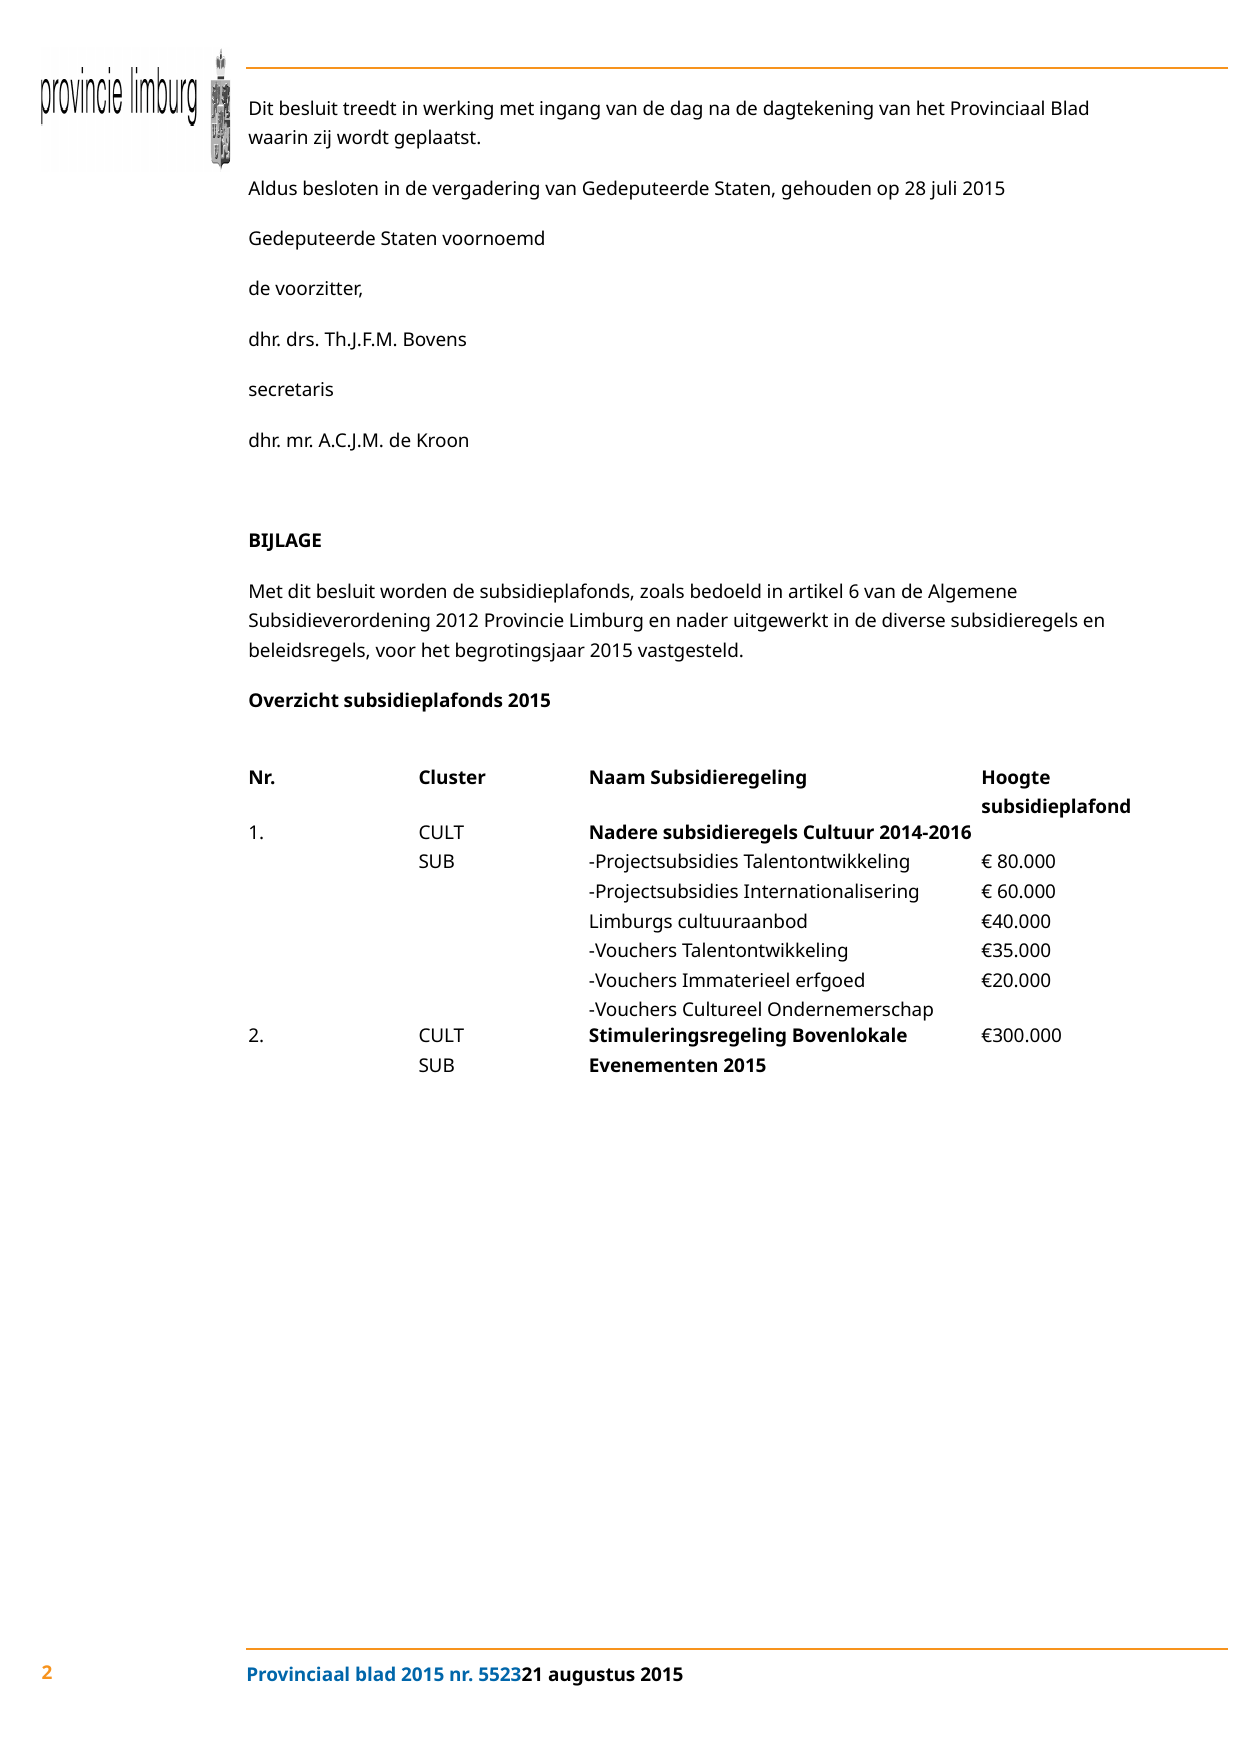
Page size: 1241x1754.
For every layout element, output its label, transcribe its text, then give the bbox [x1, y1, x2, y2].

text BIJLAGE [248, 528, 1152, 553]
table_cell € 80.000 € 60.000 €40.000 €35.000 €20.000 [981, 819, 1152, 1022]
text secretaris [248, 376, 1152, 402]
table_cell CULT SUB [418, 1023, 589, 1078]
table_header Naam Subsidieregeling [589, 764, 981, 819]
table_cell €300.000 [981, 1023, 1152, 1078]
table_cell 2. [248, 1023, 418, 1078]
table_cell CULT SUB [418, 819, 589, 1022]
table_cell Stimuleringsregeling Bovenlokale Evenementen 2015 [589, 1023, 981, 1078]
table_header Hoogte subsidieplafond [981, 764, 1152, 819]
text Overzicht subsidieplafonds 2015 [248, 688, 1152, 713]
table_cell 1. [248, 819, 418, 1022]
text Dit besluit treedt in werking met ingang van de dag na de dagtekening van het Provinciaal Blad waarin zij wordt geplaatst. [248, 95, 1152, 150]
table_header Nr. [248, 764, 418, 819]
text dhr. drs. Th.J.F.M. Bovens [248, 326, 1152, 352]
text Met dit besluit worden de subsidieplafonds, zoals bedoeld in artikel 6 van de Algemene Subsidieverordening 2012 Provincie Limburg en nader uitgewerkt in de diverse subsidieregels en beleidsregels, voor het begrotingsjaar 2015 vastgesteld. [248, 578, 1152, 663]
table_cell Nadere subsidieregels Cultuur 2014-2016 -Projectsubsidies Talentontwikkeling -Projectsubsidies Internationalisering Limburgs cultuuraanbod -Vouchers Talentontwikkeling -Vouchers Immaterieel erfgoed -Vouchers Cultureel Ondernemerschap [589, 819, 981, 1022]
picture [41, 47, 231, 172]
text dhr. mr. A.C.J.M. de Kroon [248, 427, 1152, 453]
text Aldus besloten in de vergadering van Gedeputeerde Staten, gehouden op 28 juli 2015 [248, 175, 1152, 201]
text de voorzitter, [248, 276, 1152, 301]
table_header Cluster [418, 764, 589, 819]
text Gedeputeerde Staten voornoemd [248, 225, 1152, 251]
